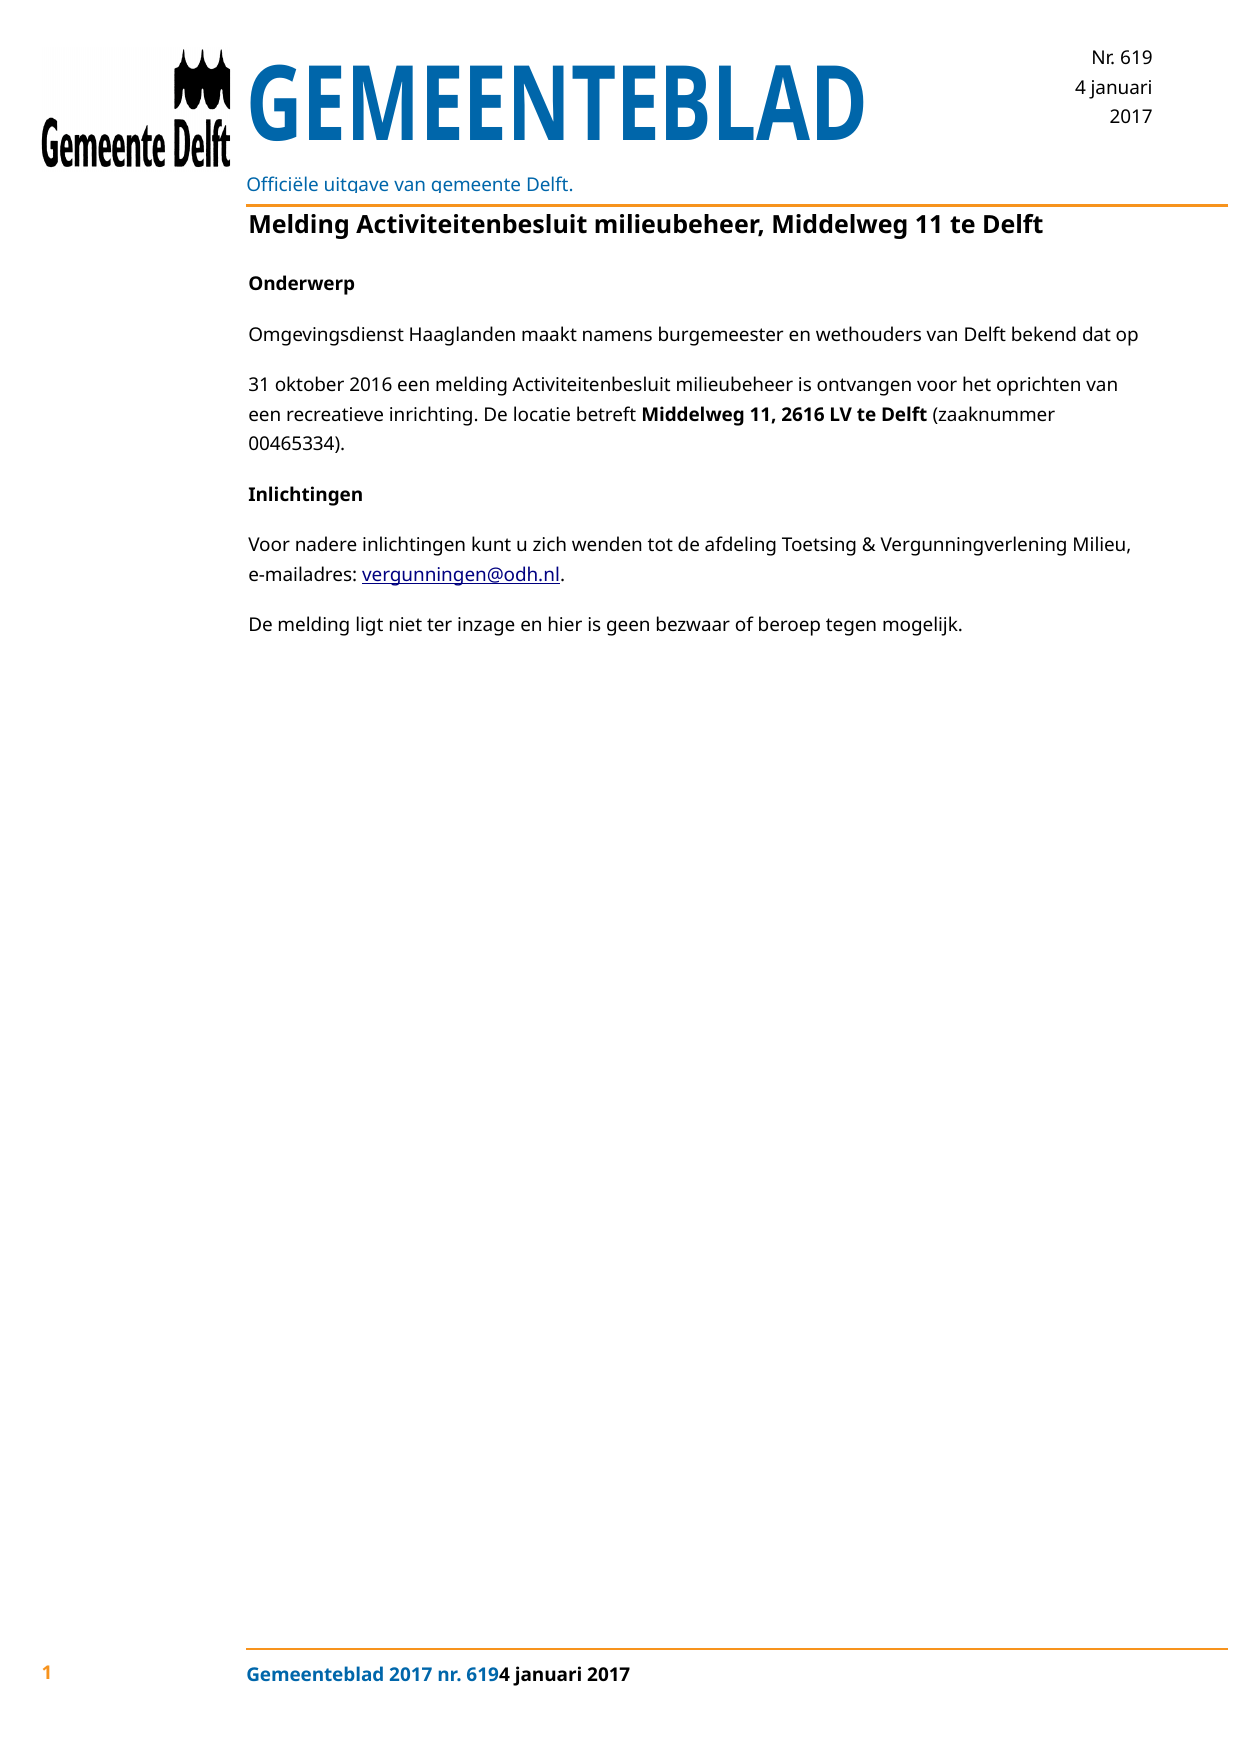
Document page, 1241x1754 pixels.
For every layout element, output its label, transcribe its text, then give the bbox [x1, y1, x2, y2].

text De melding ligt niet ter inzage en hier is geen bezwaar of beroep tegen mogelijk. [248, 611, 1152, 637]
text Melding Activiteitenbesluit milieubeheer, Middelweg 11 te Delft [248, 207, 1152, 241]
text Inlichtingen [248, 481, 1152, 506]
text Omgevingsdienst Haaglanden maakt namens burgemeester en wethouders van Delft bekend dat op [248, 321, 1152, 346]
picture [41, 47, 231, 172]
text Onderwerp [248, 270, 1152, 296]
text 31 oktober 2016 een melding Activiteitenbesluit milieubeheer is ontvangen voor het oprichten van een recreatieve inrichting. De locatie betreft Middelweg 11, 2616 LV te Delft (zaaknummer 00465334). [248, 371, 1152, 456]
text Voor nadere inlichtingen kunt u zich wenden tot de afdeling Toetsing & Vergunningverlening Milieu, e-mailadres: vergunningen@odh.nl. [248, 531, 1152, 586]
